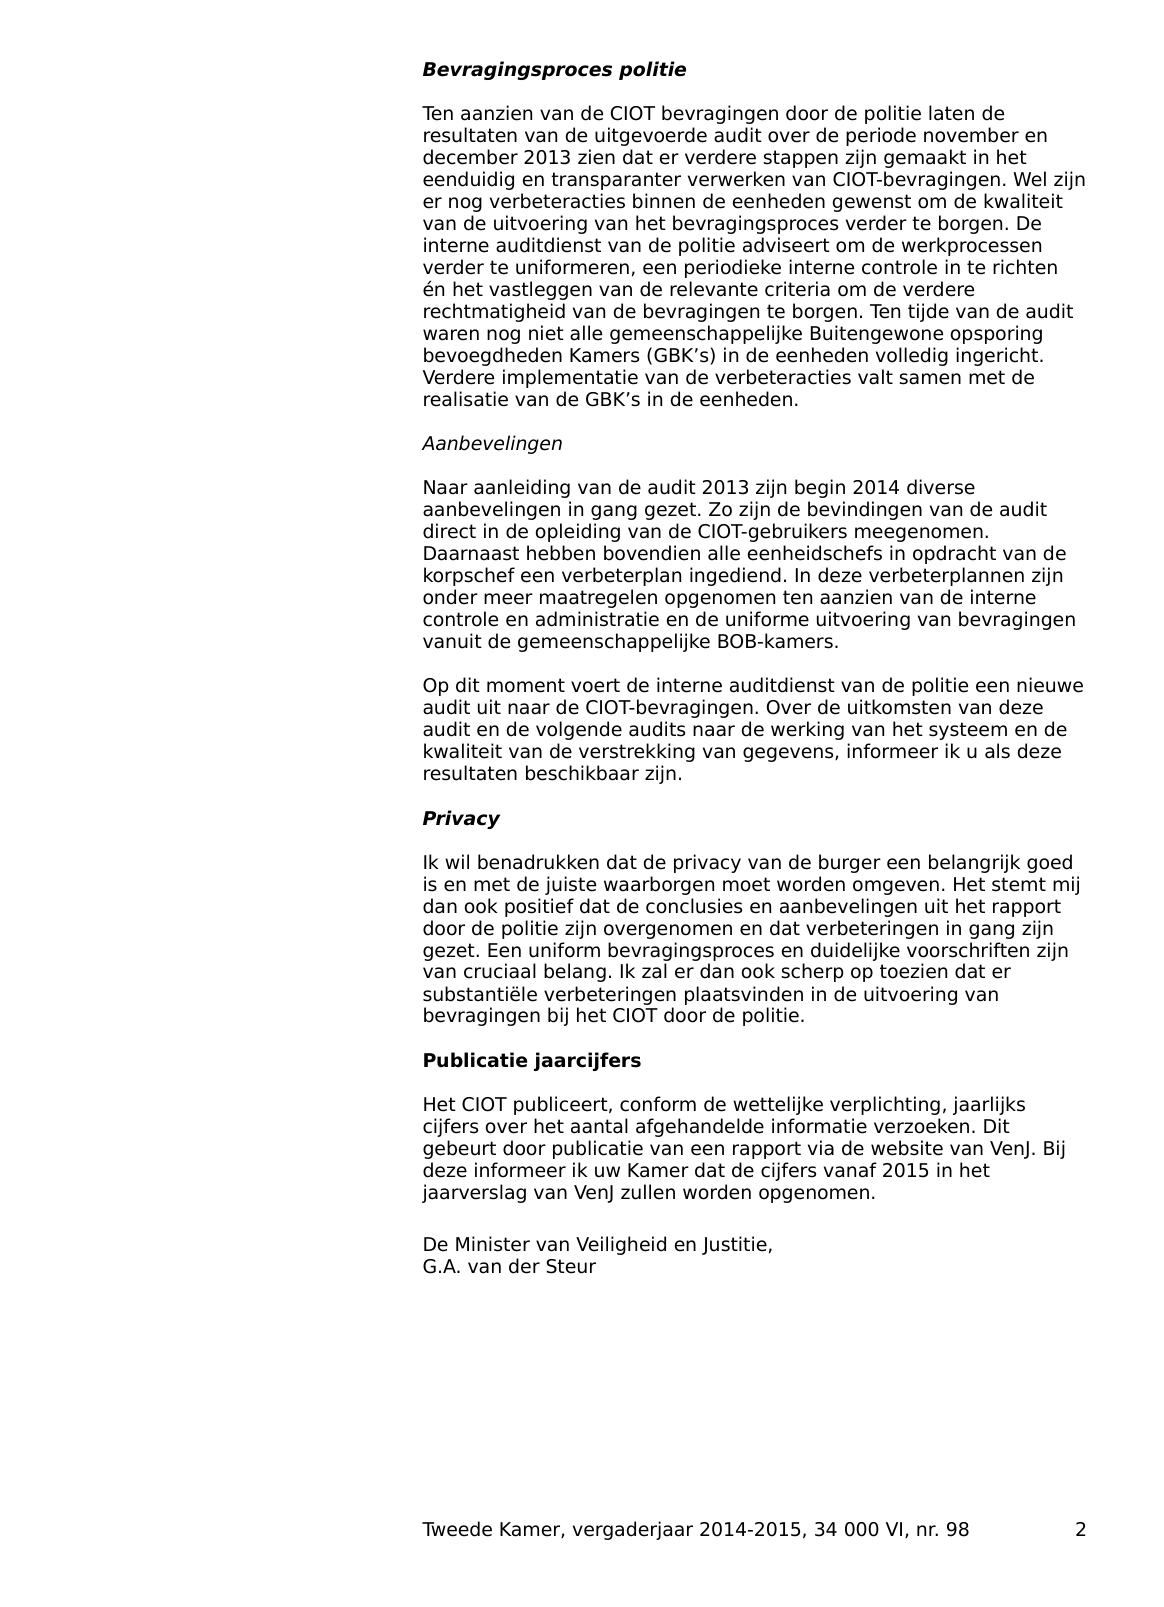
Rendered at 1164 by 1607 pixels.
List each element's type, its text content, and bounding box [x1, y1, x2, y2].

text Het CIOT publiceert, conform de wettelijke verplichting, jaarlijks cijfers over het aantal afgehandelde informatie verzoeken. Dit gebeurt door publicatie van een rapport via de website van VenJ. Bij deze informeer ik uw Kamer dat de cijfers vanaf 2015 in het jaarverslag van VenJ zullen worden opgenomen. [422, 1094, 1087, 1204]
text De Minister van Veiligheid en Justitie, G.A. van der Steur [422, 1234, 1087, 1278]
text Naar aanleiding van de audit 2013 zijn begin 2014 diverse aanbevelingen in gang gezet. Zo zijn de bevindingen van de audit direct in de opleiding van de CIOT-gebruikers meegenomen. Daarnaast hebben bovendien alle eenheidschefs in opdracht van de korpschef een verbeterplan ingediend. In deze verbeterplannen zijn onder meer maatregelen opgenomen ten aanzien van de interne controle en administratie en de uniforme uitvoering van bevragingen vanuit de gemeenschappelijke BOB-kamers. [422, 477, 1087, 653]
subtitle Privacy [422, 807, 1087, 829]
text Op dit moment voert de interne auditdienst van de politie een nieuwe audit uit naar de CIOT-bevragingen. Over de uitkomsten van deze audit en de volgende audits naar de werking van het systeem en de kwaliteit van de verstrekking van gegevens, informeer ik u als deze resultaten beschikbaar zijn. [422, 675, 1087, 785]
subtitle Aanbevelingen [422, 433, 1087, 455]
subtitle Bevragingsproces politie [422, 59, 1087, 81]
text Ik wil benadrukken dat de privacy van de burger een belangrijk goed is en met de juiste waarborgen moet worden omgeven. Het stemt mij dan ook positief dat de conclusies en aanbevelingen uit het rapport door de politie zijn overgenomen en dat verbeteringen in gang zijn gezet. Een uniform bevragingsproces en duidelijke voorschriften zijn van cruciaal belang. Ik zal er dan ook scherp op toezien dat er substantiële verbeteringen plaatsvinden in de uitvoering van bevragingen bij het CIOT door de politie. [422, 852, 1087, 1027]
subtitle Publicatie jaarcijfers [422, 1049, 1087, 1072]
text Ten aanzien van de CIOT bevragingen door de politie laten de resultaten van de uitgevoerde audit over de periode november en december 2013 zien dat er verdere stappen zijn gemaakt in het eenduidig en transparanter verwerken van CIOT-bevragingen. Wel zijn er nog verbeteracties binnen de eenheden gewenst om de kwaliteit van de uitvoering van het bevragingsproces verder te borgen. De interne auditdienst van de politie adviseert om de werkprocessen verder te uniformeren, een periodieke interne controle in te richten én het vastleggen van de relevante criteria om de verdere rechtmatigheid van de bevragingen te borgen. Ten tijde van de audit waren nog niet alle gemeenschappelijke Buitengewone opsporing bevoegdheden Kamers (GBK’s) in de eenheden volledig ingericht. Verdere implementatie van de verbeteracties valt samen met de realisatie van de GBK’s in de eenheden. [422, 103, 1087, 411]
